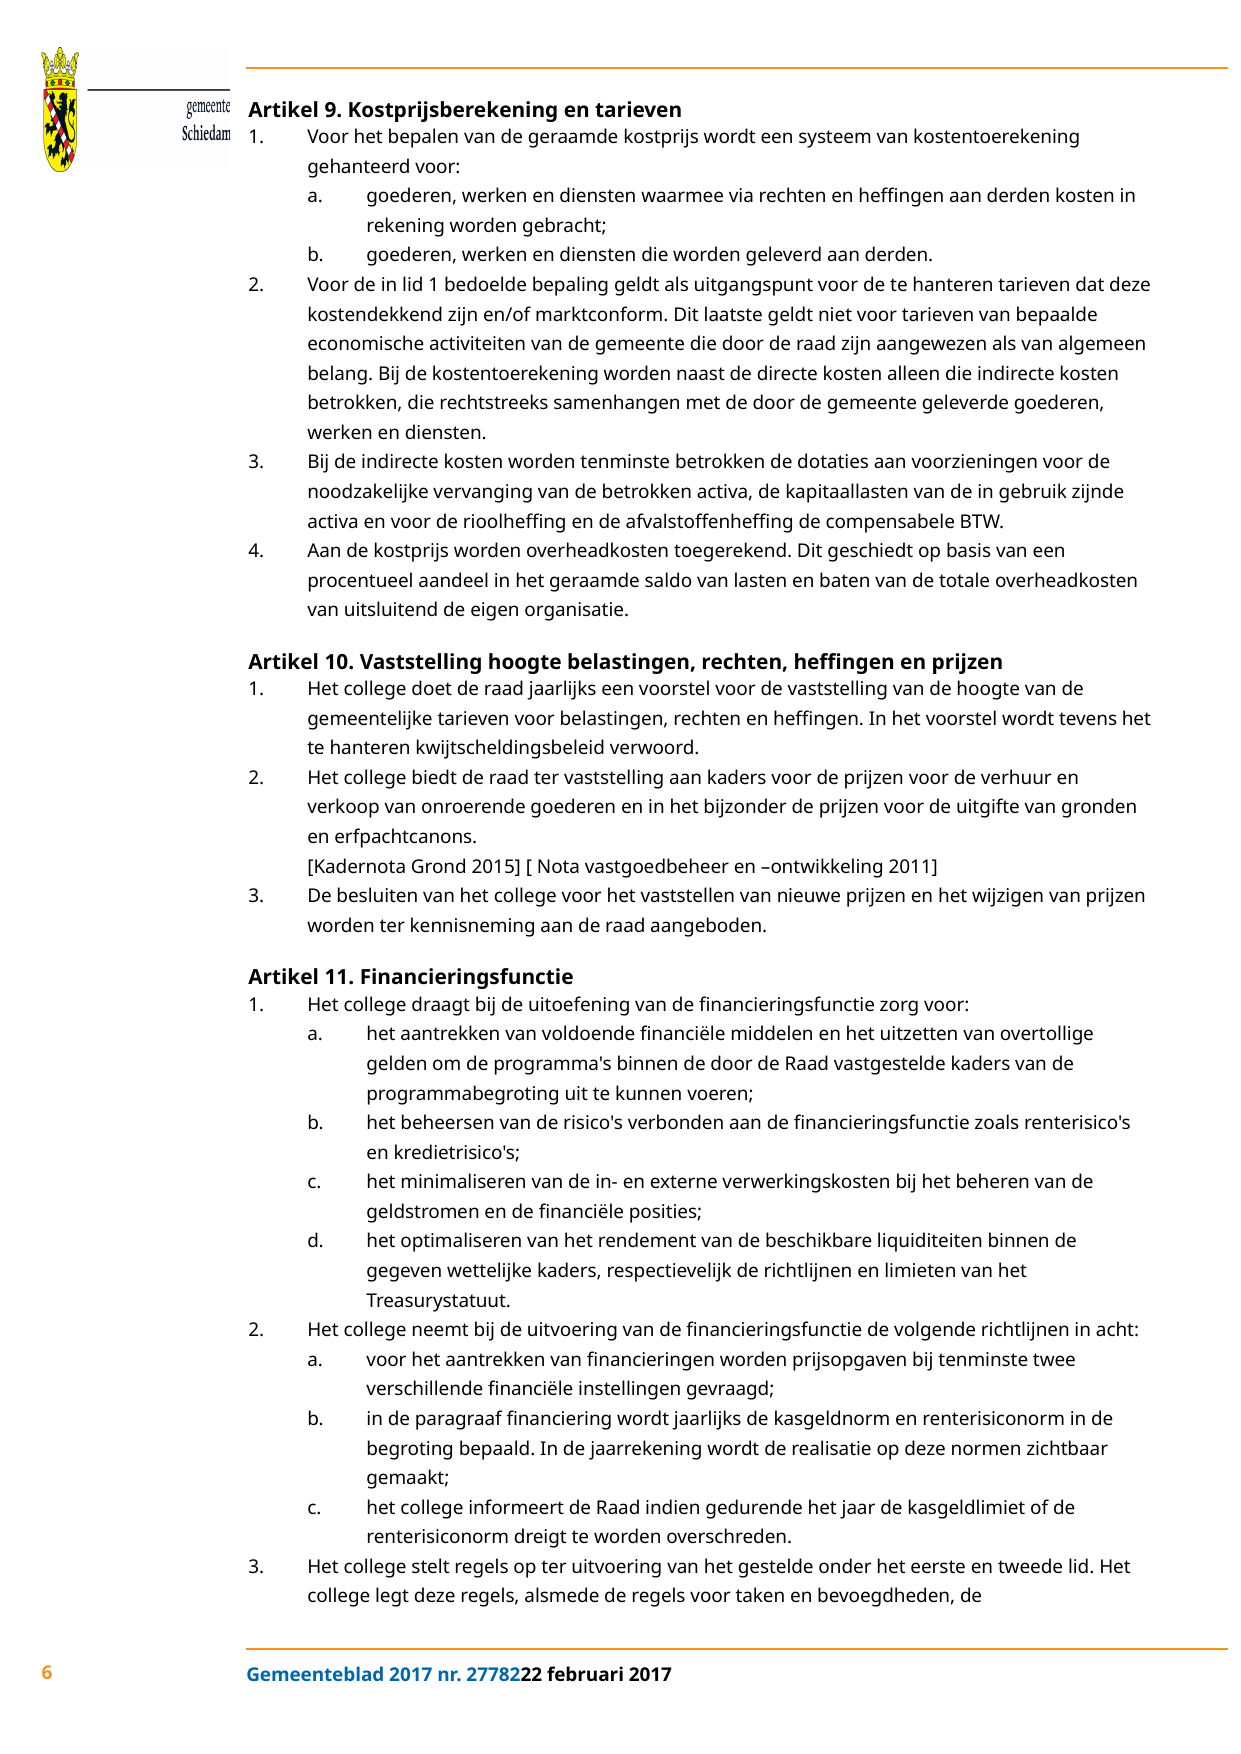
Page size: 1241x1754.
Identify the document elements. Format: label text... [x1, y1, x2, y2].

list Het college doet de raad jaarlijks een voorstel voor de vaststelling van de hoogte van de gemeentelijke tarieven voor belastingen, rechten en heffingen. In het voorstel wordt tevens het te hanteren kwijtscheldingsbeleid verwoord. [248, 675, 1152, 760]
list Aan de kostprijs worden overheadkosten toegerekend. Dit geschiedt op basis van een procentueel aandeel in het geraamde saldo van lasten en baten van de totale overheadkosten van uitsluitend de eigen organisatie. [248, 537, 1152, 622]
list Voor de in lid 1 bedoelde bepaling geldt als uitgangspunt voor de te hanteren tarieven dat deze kostendekkend zijn en/of marktconform. Dit laatste geldt niet voor tarieven van bepaalde economische activiteiten van de gemeente die door de raad zijn aangewezen als van algemeen belang. Bij de kostentoerekening worden naast de directe kosten alleen die indirecte kosten betrokken, die rechtstreeks samenhangen met de door de gemeente geleverde goederen, werken en diensten. [248, 271, 1152, 445]
list het minimaliseren van de in- en externe verwerkingskosten bij het beheren van de geldstromen en de financiële posities; [307, 1168, 1152, 1224]
list het aantrekken van voldoende financiële middelen en het uitzetten van overtollige gelden om de programma's binnen de door de Raad vastgestelde kaders van de programmabegroting uit te kunnen voeren; [307, 1021, 1152, 1105]
list Het college draagt bij de uitoefening van de financieringsfunctie zorg voor: [248, 991, 1152, 1017]
picture [41, 47, 231, 172]
list De besluiten van het college voor het vaststellen van nieuwe prijzen en het wijzigen van prijzen worden ter kennisneming aan de raad aangeboden. [248, 882, 1152, 938]
list Het college stelt regels op ter uitvoering van het gestelde onder het eerste en tweede lid. Het college legt deze regels, alsmede de regels voor taken en bevoegdheden, de [248, 1553, 1152, 1608]
list Bij de indirecte kosten worden tenminste betrokken de dotaties aan voorzieningen voor de noodzakelijke vervanging van de betrokken activa, de kapitaallasten van de in gebruik zijnde activa en voor de rioolheffing en de afvalstoffenheffing de compensabele BTW. [248, 449, 1152, 533]
text Artikel 10. Vaststelling hoogte belastingen, rechten, heffingen en prijzen [248, 647, 1152, 675]
list het college informeert de Raad indien gedurende het jaar de kasgeldlimiet of de renterisiconorm dreigt te worden overschreden. [307, 1494, 1152, 1549]
list Voor het bepalen van de geraamde kostprijs wordt een systeem van kostentoerekening gehanteerd voor: [248, 123, 1152, 178]
list in de paragraaf financiering wordt jaarlijks de kasgeldnorm en renterisiconorm in de begroting bepaald. In de jaarrekening wordt de realisatie op deze normen zichtbaar gemaakt; [307, 1405, 1152, 1490]
list [Kadernota Grond 2015] [ Nota vastgoedbeheer en –ontwikkeling 2011] [248, 853, 1152, 879]
text Artikel 11. Financieringsfunctie [248, 962, 1152, 991]
list het optimaliseren van het rendement van de beschikbare liquiditeiten binnen de gegeven wettelijke kaders, respectievelijk de richtlijnen en limieten van het Treasurystatuut. [307, 1228, 1152, 1312]
list goederen, werken en diensten die worden geleverd aan derden. [307, 242, 1152, 267]
list Het college neemt bij de uitvoering van de financieringsfunctie de volgende richtlijnen in acht: [248, 1316, 1152, 1342]
text Artikel 9. Kostprijsberekening en tarieven [248, 95, 1152, 123]
list Het college biedt de raad ter vaststelling aan kaders voor de prijzen voor de verhuur en verkoop van onroerende goederen en in het bijzonder de prijzen voor de uitgifte van gronden en erfpachtcanons. [248, 764, 1152, 849]
list het beheersen van de risico's verbonden aan de financieringsfunctie zoals renterisico's en kredietrisico's; [307, 1109, 1152, 1164]
list voor het aantrekken van financieringen worden prijsopgaven bij tenminste twee verschillende financiële instellingen gevraagd; [307, 1346, 1152, 1401]
list goederen, werken en diensten waarmee via rechten en heffingen aan derden kosten in rekening worden gebracht; [307, 182, 1152, 238]
